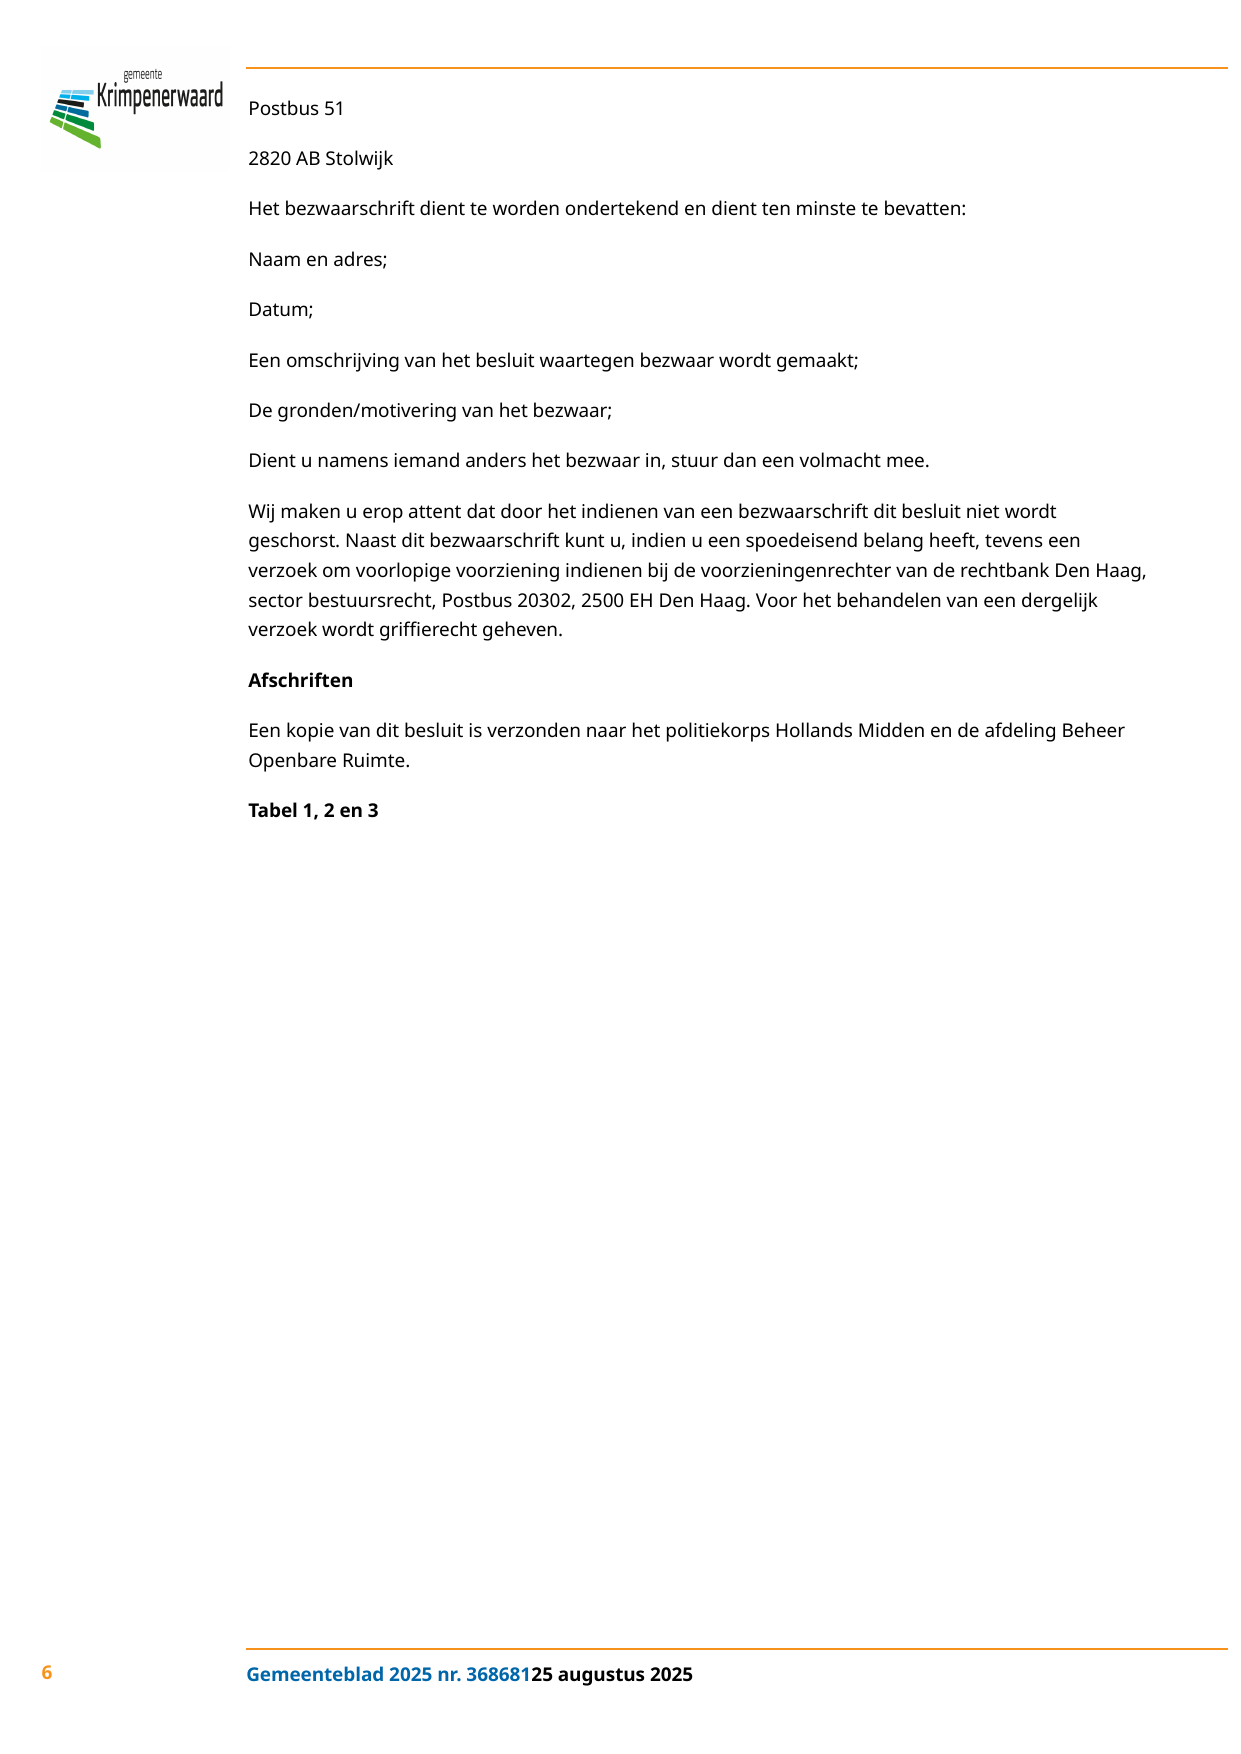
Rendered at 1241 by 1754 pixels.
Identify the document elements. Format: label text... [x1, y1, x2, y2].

text Tabel 1, 2 en 3 [248, 797, 1152, 823]
text Dient u namens iemand anders het bezwaar in, stuur dan een volmacht mee. [248, 448, 1152, 473]
text Afschriften [248, 667, 1152, 693]
text Een kopie van dit besluit is verzonden naar het politiekorps Hollands Midden en de afdeling Beheer Openbare Ruimte. [248, 717, 1152, 773]
text Postbus 51 [248, 95, 1152, 121]
text Het bezwaarschrift dient te worden ondertekend en dient ten minste te bevatten: [248, 196, 1152, 221]
text Datum; [248, 296, 1152, 322]
text Wij maken u erop attent dat door het indienen van een bezwaarschrift dit besluit niet wordt geschorst. Naast dit bezwaarschrift kunt u, indien u een spoedeisend belang heeft, tevens een verzoek om voorlopige voorziening indienen bij de voorzieningenrechter van de rechtbank Den Haag, sector bestuursrecht, Postbus 20302, 2500 EH Den Haag. Voor het behandelen van een dergelijk verzoek wordt griffierecht geheven. [248, 498, 1152, 642]
text 2820 AB Stolwijk [248, 145, 1152, 171]
picture [41, 47, 231, 172]
text Naam en adres; [248, 246, 1152, 272]
text Een omschrijving van het besluit waartegen bezwaar wordt gemaakt; [248, 347, 1152, 373]
text De gronden/motivering van het bezwaar; [248, 397, 1152, 423]
